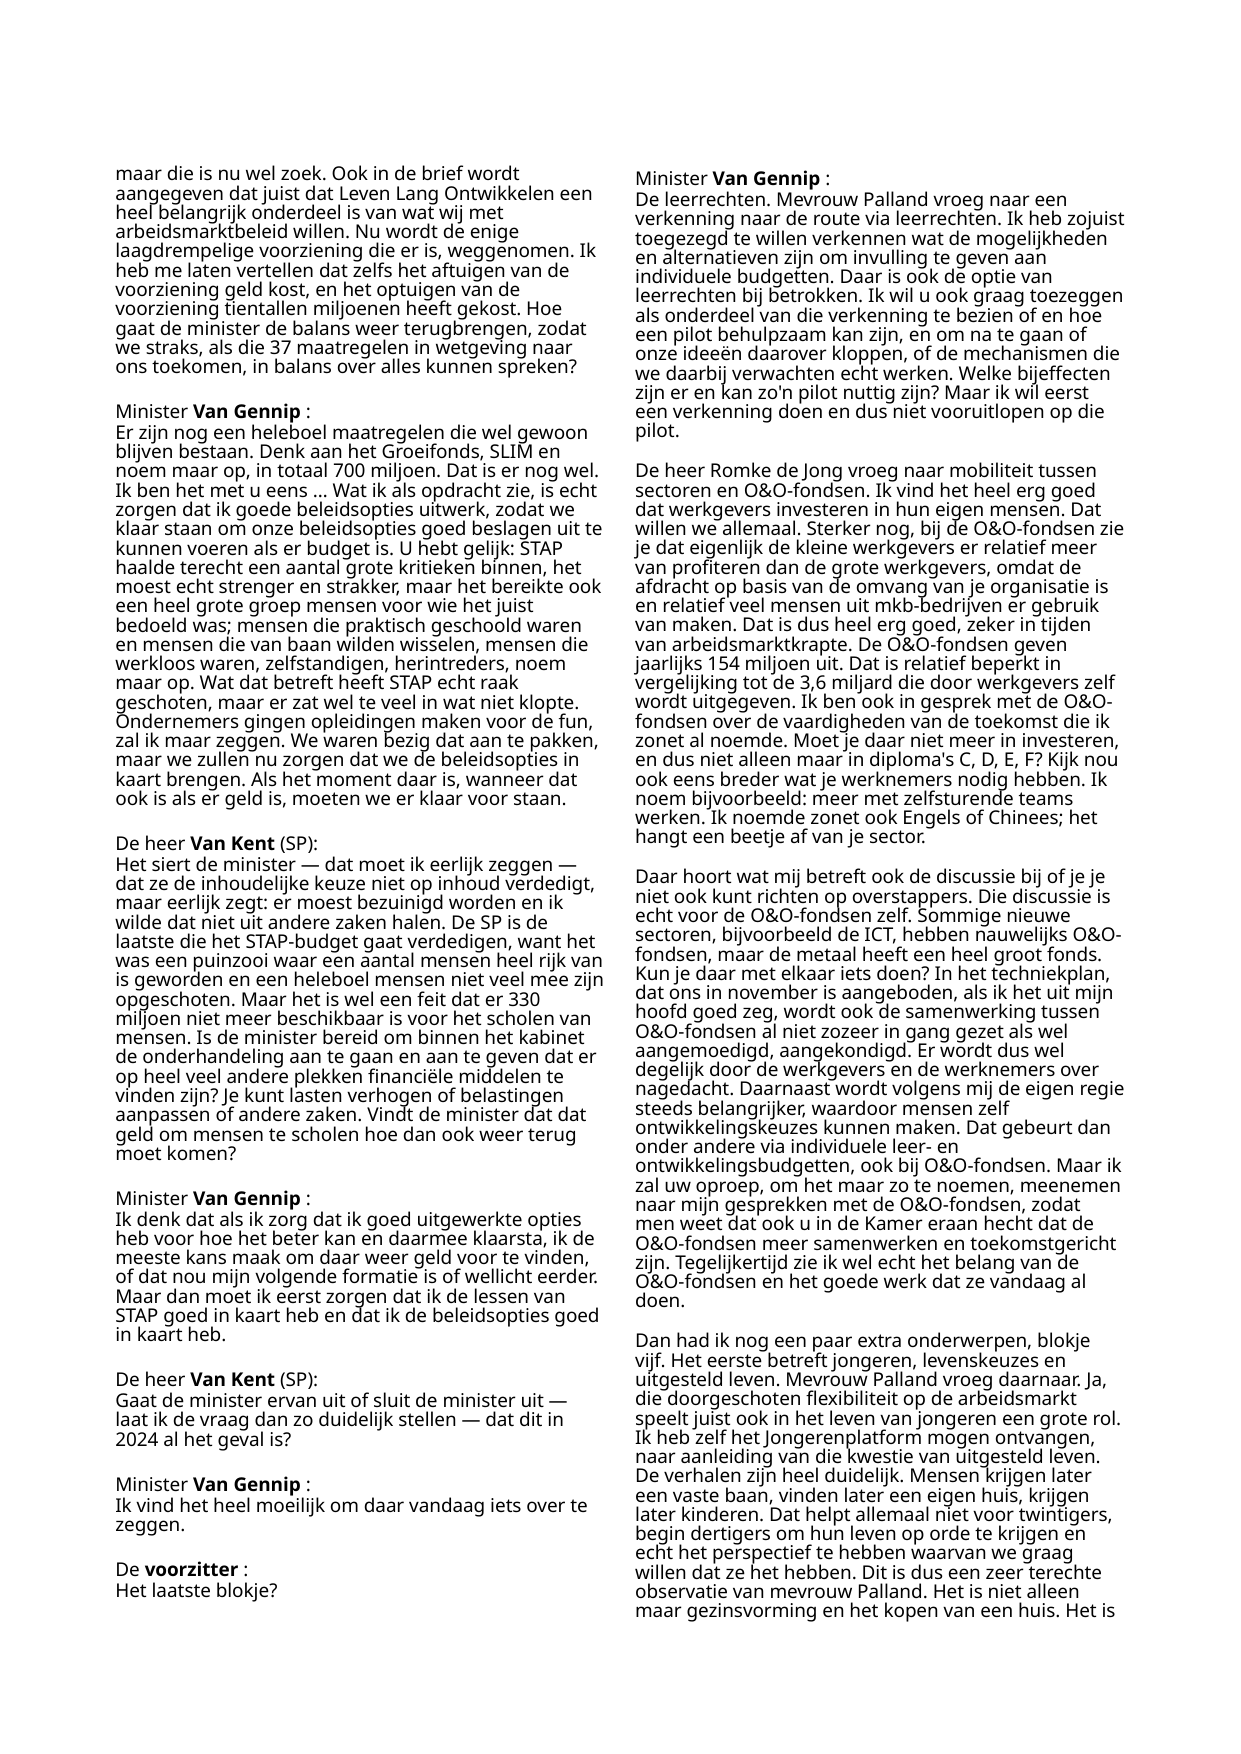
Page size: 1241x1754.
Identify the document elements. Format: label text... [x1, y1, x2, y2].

text Ik denk dat als ik zorg dat ik goed uitgewerkte opties heb voor hoe het beter kan en daarmee klaarsta, ik de meeste kans maak om daar weer geld voor te vinden, of dat nou mijn volgende formatie is of wellicht eerder. Maar dan moet ik eerst zorgen dat ik de lessen van STAP goed in kaart heb en dat ik de beleidsopties goed in kaart heb. [115, 1211, 605, 1346]
text Minister Van Gennip : [115, 398, 605, 424]
text De leerrechten. Mevrouw Palland vroeg naar een verkenning naar de route via leerrechten. Ik heb zojuist toegezegd te willen verkennen wat de mogelijkheden en alternatieven zijn om invulling te geven aan individuele budgetten. Daar is ook de optie van leerrechten bij betrokken. Ik wil u ook graag toezeggen als onderdeel van die verkenning te bezien of en hoe een pilot behulpzaam kan zijn, en om na te gaan of onze ideeën daarover kloppen, of de mechanismen die we daarbij verwachten echt werken. Welke bijeffecten zijn er en kan zo'n pilot nuttig zijn? Maar ik wil eerst een verkenning doen en dus niet vooruitlopen op die pilot. [635, 191, 1125, 442]
text Daar hoort wat mij betreft ook de discussie bij of je je niet ook kunt richten op overstappers. Die discussie is echt voor de O&O-fondsen zelf. Sommige nieuwe sectoren, bijvoorbeeld de ICT, hebben nauwelijks O&O-fondsen, maar de metaal heeft een heel groot fonds. Kun je daar met elkaar iets doen? In het techniekplan, dat ons in november is aangeboden, als ik het uit mijn hoofd goed zeg, wordt ook de samenwerking tussen O&O-fondsen al niet zozeer in gang gezet als wel aangemoedigd, aangekondigd. Er wordt dus wel degelijk door de werkgevers en de werknemers over nagedacht. Daarnaast wordt volgens mij de eigen regie steeds belangrijker, waardoor mensen zelf ontwikkelingskeuzes kunnen maken. Dat gebeurt dan onder andere via individuele leer- en ontwikkelingsbudgetten, ook bij O&O-fondsen. Maar ik zal uw oproep, om het maar zo te noemen, meenemen naar mijn gesprekken met de O&O-fondsen, zodat men weet dat ook u in de Kamer eraan hecht dat de O&O-fondsen meer samenwerken en toekomstgericht zijn. Tegelijkertijd zie ik wel echt het belang van de O&O-fondsen en het goede werk dat ze vandaag al doen. [635, 868, 1125, 1312]
text Minister Van Gennip : [115, 1185, 605, 1211]
text De voorzitter : [115, 1556, 605, 1582]
text Dan had ik nog een paar extra onderwerpen, blokje vijf. Het eerste betreft jongeren, levenskeuzes en uitgesteld leven. Mevrouw Palland vroeg daarnaar. Ja, die doorgeschoten flexibiliteit op de arbeidsmarkt speelt juist ook in het leven van jongeren een grote rol. Ik heb zelf het Jongerenplatform mogen ontvangen, naar aanleiding van die kwestie van uitgesteld leven. De verhalen zijn heel duidelijk. Mensen krijgen later een vaste baan, vinden later een eigen huis, krijgen later kinderen. Dat helpt allemaal niet voor twintigers, begin dertigers om hun leven op orde te krijgen en echt het perspectief te hebben waarvan we graag willen dat ze het hebben. Dit is dus een zeer terechte observatie van mevrouw Palland. Het is niet alleen maar gezinsvorming en het kopen van een huis. Het is [635, 1332, 1125, 1621]
text Het laatste blokje? [115, 1582, 605, 1601]
text Minister Van Gennip : [635, 165, 1125, 191]
text De heer Van Kent (SP): [115, 1366, 605, 1392]
text maar die is nu wel zoek. Ook in de brief wordt aangegeven dat juist dat Leven Lang Ontwikkelen een heel belangrijk onderdeel is van wat wij met arbeidsmarktbeleid willen. Nu wordt de enige laagdrempelige voorziening die er is, weggenomen. Ik heb me laten vertellen dat zelfs het aftuigen van de voorziening geld kost, en het optuigen van de voorziening tientallen miljoenen heeft gekost. Hoe gaat de minister de balans weer terugbrengen, zodat we straks, als die 37 maatregelen in wetgeving naar ons toekomen, in balans over alles kunnen spreken? [115, 165, 605, 377]
text Ik vind het heel moeilijk om daar vandaag iets over te zeggen. [115, 1497, 605, 1535]
text Er zijn nog een heleboel maatregelen die wel gewoon blijven bestaan. Denk aan het Groeifonds, SLIM en noem maar op, in totaal 700 miljoen. Dat is er nog wel. Ik ben het met u eens … Wat ik als opdracht zie, is echt zorgen dat ik goede beleidsopties uitwerk, zodat we klaar staan om onze beleidsopties goed beslagen uit te kunnen voeren als er budget is. U hebt gelijk: STAP haalde terecht een aantal grote kritieken binnen, het moest echt strenger en strakker, maar het bereikte ook een heel grote groep mensen voor wie het juist bedoeld was; mensen die praktisch geschoold waren en mensen die van baan wilden wisselen, mensen die werkloos waren, zelfstandigen, herintreders, noem maar op. Wat dat betreft heeft STAP echt raak geschoten, maar er zat wel te veel in wat niet klopte. Ondernemers gingen opleidingen maken voor de fun, zal ik maar zeggen. We waren bezig dat aan te pakken, maar we zullen nu zorgen dat we de beleidsopties in kaart brengen. Als het moment daar is, wanneer dat ook is als er geld is, moeten we er klaar voor staan. [115, 424, 605, 809]
text De heer Van Kent (SP): [115, 830, 605, 856]
text Gaat de minister ervan uit of sluit de minister uit — laat ik de vraag dan zo duidelijk stellen — dat dit in 2024 al het geval is? [115, 1392, 605, 1450]
text De heer Romke de Jong vroeg naar mobiliteit tussen sectoren en O&O-fondsen. Ik vind het heel erg goed dat werkgevers investeren in hun eigen mensen. Dat willen we allemaal. Sterker nog, bij de O&O-fondsen zie je dat eigenlijk de kleine werkgevers er relatief meer van profiteren dan de grote werkgevers, omdat de afdracht op basis van de omvang van je organisatie is en relatief veel mensen uit mkb-bedrijven er gebruik van maken. Dat is dus heel erg goed, zeker in tijden van arbeidsmarktkrapte. De O&O-fondsen geven jaarlijks 154 miljoen uit. Dat is relatief beperkt in vergelijking tot de 3,6 miljard die door werkgevers zelf wordt uitgegeven. Ik ben ook in gesprek met de O&O-fondsen over de vaardigheden van de toekomst die ik zonet al noemde. Moet je daar niet meer in investeren, en dus niet alleen maar in diploma's C, D, E, F? Kijk nou ook eens breder wat je werknemers nodig hebben. Ik noem bijvoorbeeld: meer met zelfsturende teams werken. Ik noemde zonet ook Engels of Chinees; het hangt een beetje af van je sector. [635, 462, 1125, 848]
text Het siert de minister — dat moet ik eerlijk zeggen — dat ze de inhoudelijke keuze niet op inhoud verdedigt, maar eerlijk zegt: er moest bezuinigd worden en ik wilde dat niet uit andere zaken halen. De SP is de laatste die het STAP-budget gaat verdedigen, want het was een puinzooi waar een aantal mensen heel rijk van is geworden en een heleboel mensen niet veel mee zijn opgeschoten. Maar het is wel een feit dat er 330 miljoen niet meer beschikbaar is voor het scholen van mensen. Is de minister bereid om binnen het kabinet de onderhandeling aan te gaan en aan te geven dat er op heel veel andere plekken financiële middelen te vinden zijn? Je kunt lasten verhogen of belastingen aanpassen of andere zaken. Vindt de minister dat dat geld om mensen te scholen hoe dan ook weer terug moet komen? [115, 856, 605, 1164]
text Minister Van Gennip : [115, 1471, 605, 1497]
